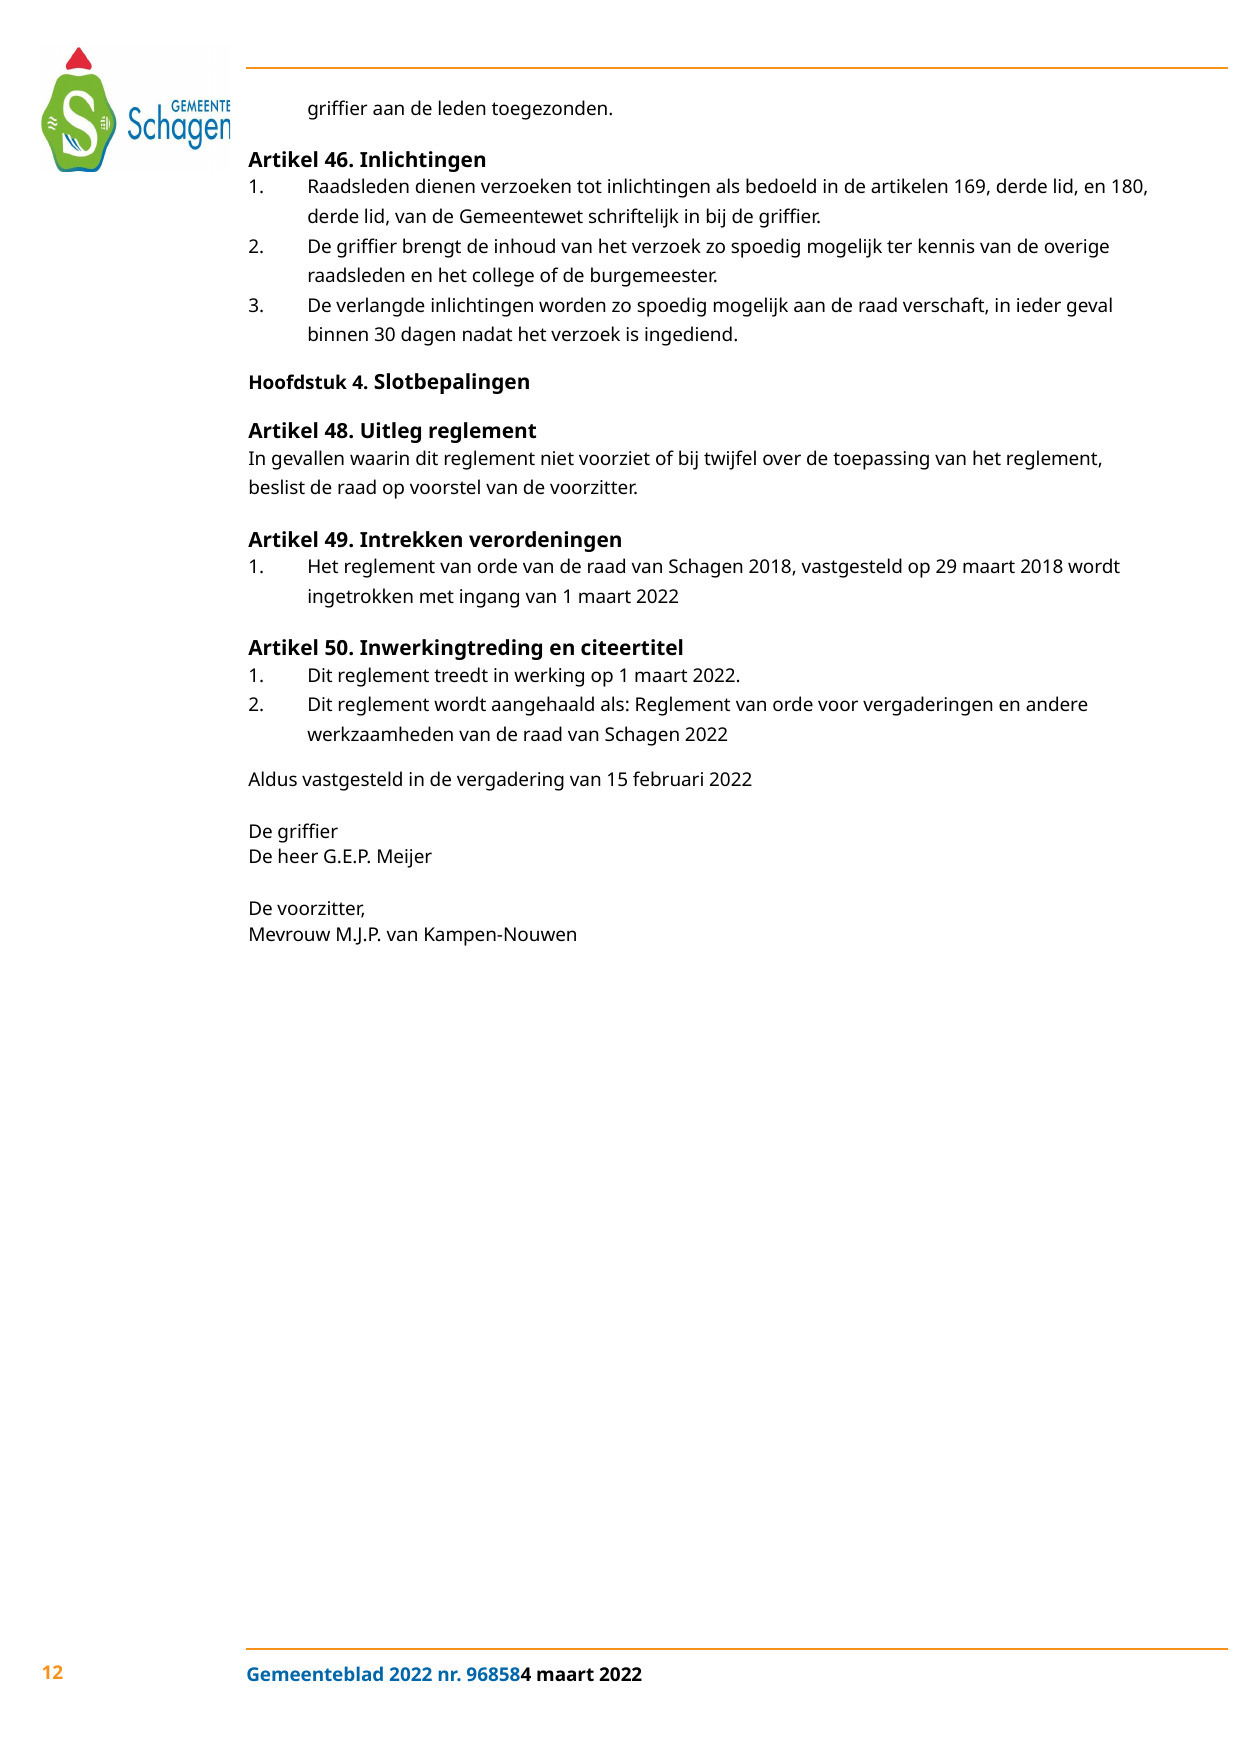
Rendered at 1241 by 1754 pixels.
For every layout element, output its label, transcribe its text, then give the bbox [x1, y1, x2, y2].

text Hoofdstuk 4. Slotbepalingen [248, 367, 1152, 396]
text Artikel 48. Uitleg reglement [248, 416, 1152, 445]
text In gevallen waarin dit reglement niet voorziet of bij twijfel over de toepassing van het reglement, beslist de raad op voorstel van de voorzitter. [248, 445, 1152, 500]
text De griffier [248, 818, 1152, 844]
list De verlangde inlichtingen worden zo spoedig mogelijk aan de raad verschaft, in ieder geval binnen 30 dagen nadat het verzoek is ingediend. [248, 292, 1152, 347]
list Raadsleden dienen verzoeken tot inlichtingen als bedoeld in de artikelen 169, derde lid, en 180, derde lid, van de Gemeentewet schriftelijk in bij de griffier. [248, 174, 1152, 229]
text De heer G.E.P. Meijer [248, 844, 1152, 869]
list Het reglement van orde van de raad van Schagen 2018, vastgesteld op 29 maart 2018 wordt ingetrokken met ingang van 1 maart 2022 [248, 553, 1152, 609]
text Artikel 50. Inwerkingtreding en citeertitel [248, 633, 1152, 662]
list Dit reglement treedt in werking op 1 maart 2022. [248, 662, 1152, 687]
text Artikel 49. Intrekken verordeningen [248, 525, 1152, 553]
text Artikel 46. Inlichtingen [248, 145, 1152, 174]
picture [41, 47, 231, 172]
list De griffier brengt de inhoud van het verzoek zo spoedig mogelijk ter kennis van de overige raadsleden en het college of de burgemeester. [248, 233, 1152, 288]
text Mevrouw M.J.P. van Kampen-Nouwen [248, 921, 1152, 947]
text Aldus vastgesteld in de vergadering van 15 februari 2022 [248, 767, 1152, 792]
list griffier aan de leden toegezonden. [248, 95, 1152, 121]
list Dit reglement wordt aangehaald als: Reglement van orde voor vergaderingen en andere werkzaamheden van de raad van Schagen 2022 [248, 691, 1152, 747]
text De voorzitter, [248, 895, 1152, 921]
